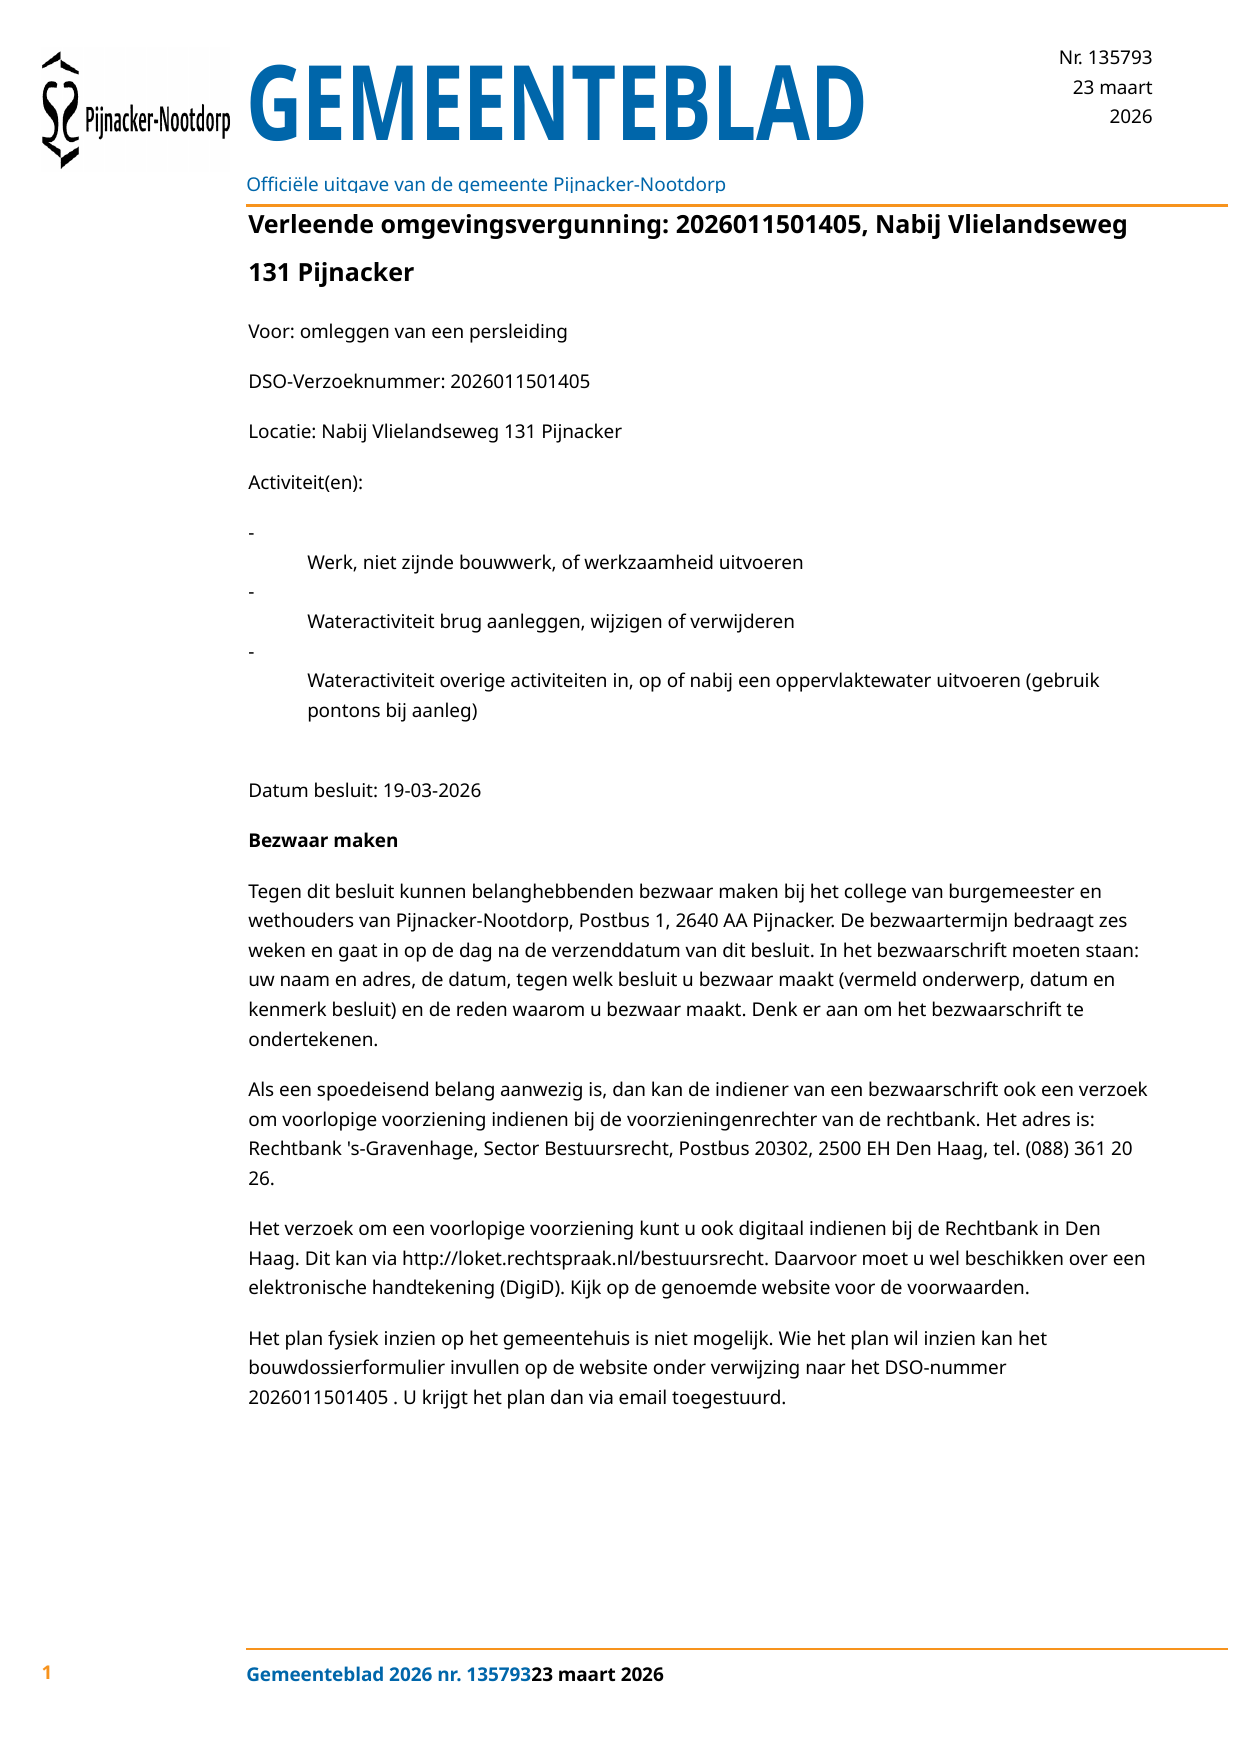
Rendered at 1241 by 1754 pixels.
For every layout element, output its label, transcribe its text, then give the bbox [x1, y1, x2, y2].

list Werk, niet zijnde bouwwerk, of werkzaamheid uitvoeren [248, 549, 1152, 575]
text Tegen dit besluit kunnen belanghebbenden bezwaar maken bij het college van burgemeester en wethouders van Pijnacker-Nootdorp, Postbus 1, 2640 AA Pijnacker. De bezwaartermijn bedraagt zes weken en gaat in op de dag na de verzenddatum van dit besluit. In het bezwaarschrift moeten staan: uw naam en adres, de datum, tegen welk besluit u bezwaar maakt (vermeld onderwerp, datum en kenmerk besluit) en de reden waarom u bezwaar maakt. Denk er aan om het bezwaarschrift te ondertekenen. [248, 878, 1152, 1052]
text Bezwaar maken [248, 827, 1152, 853]
text Het verzoek om een voorlopige voorziening kunt u ook digitaal indienen bij de Rechtbank in Den Haag. Dit kan via http://loket.rechtspraak.nl/bestuursrecht. Daarvoor moet u wel beschikken over een elektronische handtekening (DigiD). Kijk op de genoemde website voor de voorwaarden. [248, 1215, 1152, 1300]
text Activiteit(en): [248, 469, 1152, 495]
text Als een spoedeisend belang aanwezig is, dan kan de indiener van een bezwaarschrift ook een verzoek om voorlopige voorziening indienen bij de voorzieningenrechter van de rechtbank. Het adres is: Rechtbank 's-Gravenhage, Sector Bestuursrecht, Postbus 20302, 2500 EH Den Haag, tel. (088) 361 20 26. [248, 1076, 1152, 1191]
text Het plan fysiek inzien op het gemeentehuis is niet mogelijk. Wie het plan wil inzien kan het bouwdossierformulier invullen op de website onder verwijzing naar het DSO-nummer 2026011501405 . U krijgt het plan dan via email toegestuurd. [248, 1325, 1152, 1410]
text DSO-Verzoeknummer: 2026011501405 [248, 368, 1152, 394]
text Verleende omgevingsvergunning: 2026011501405, Nabij Vlielandseweg 131 Pijnacker [248, 207, 1152, 288]
text Locatie: Nabij Vlielandseweg 131 Pijnacker [248, 419, 1152, 444]
text Datum besluit: 19-03-2026 [248, 777, 1152, 803]
list Wateractiviteit brug aanleggen, wijzigen of verwijderen [248, 608, 1152, 634]
list Wateractiviteit overige activiteiten in, op of nabij een oppervlaktewater uitvoeren (gebruik pontons bij aanleg) [248, 667, 1152, 723]
text Voor: omleggen van een persleiding [248, 318, 1152, 344]
picture [41, 47, 231, 172]
